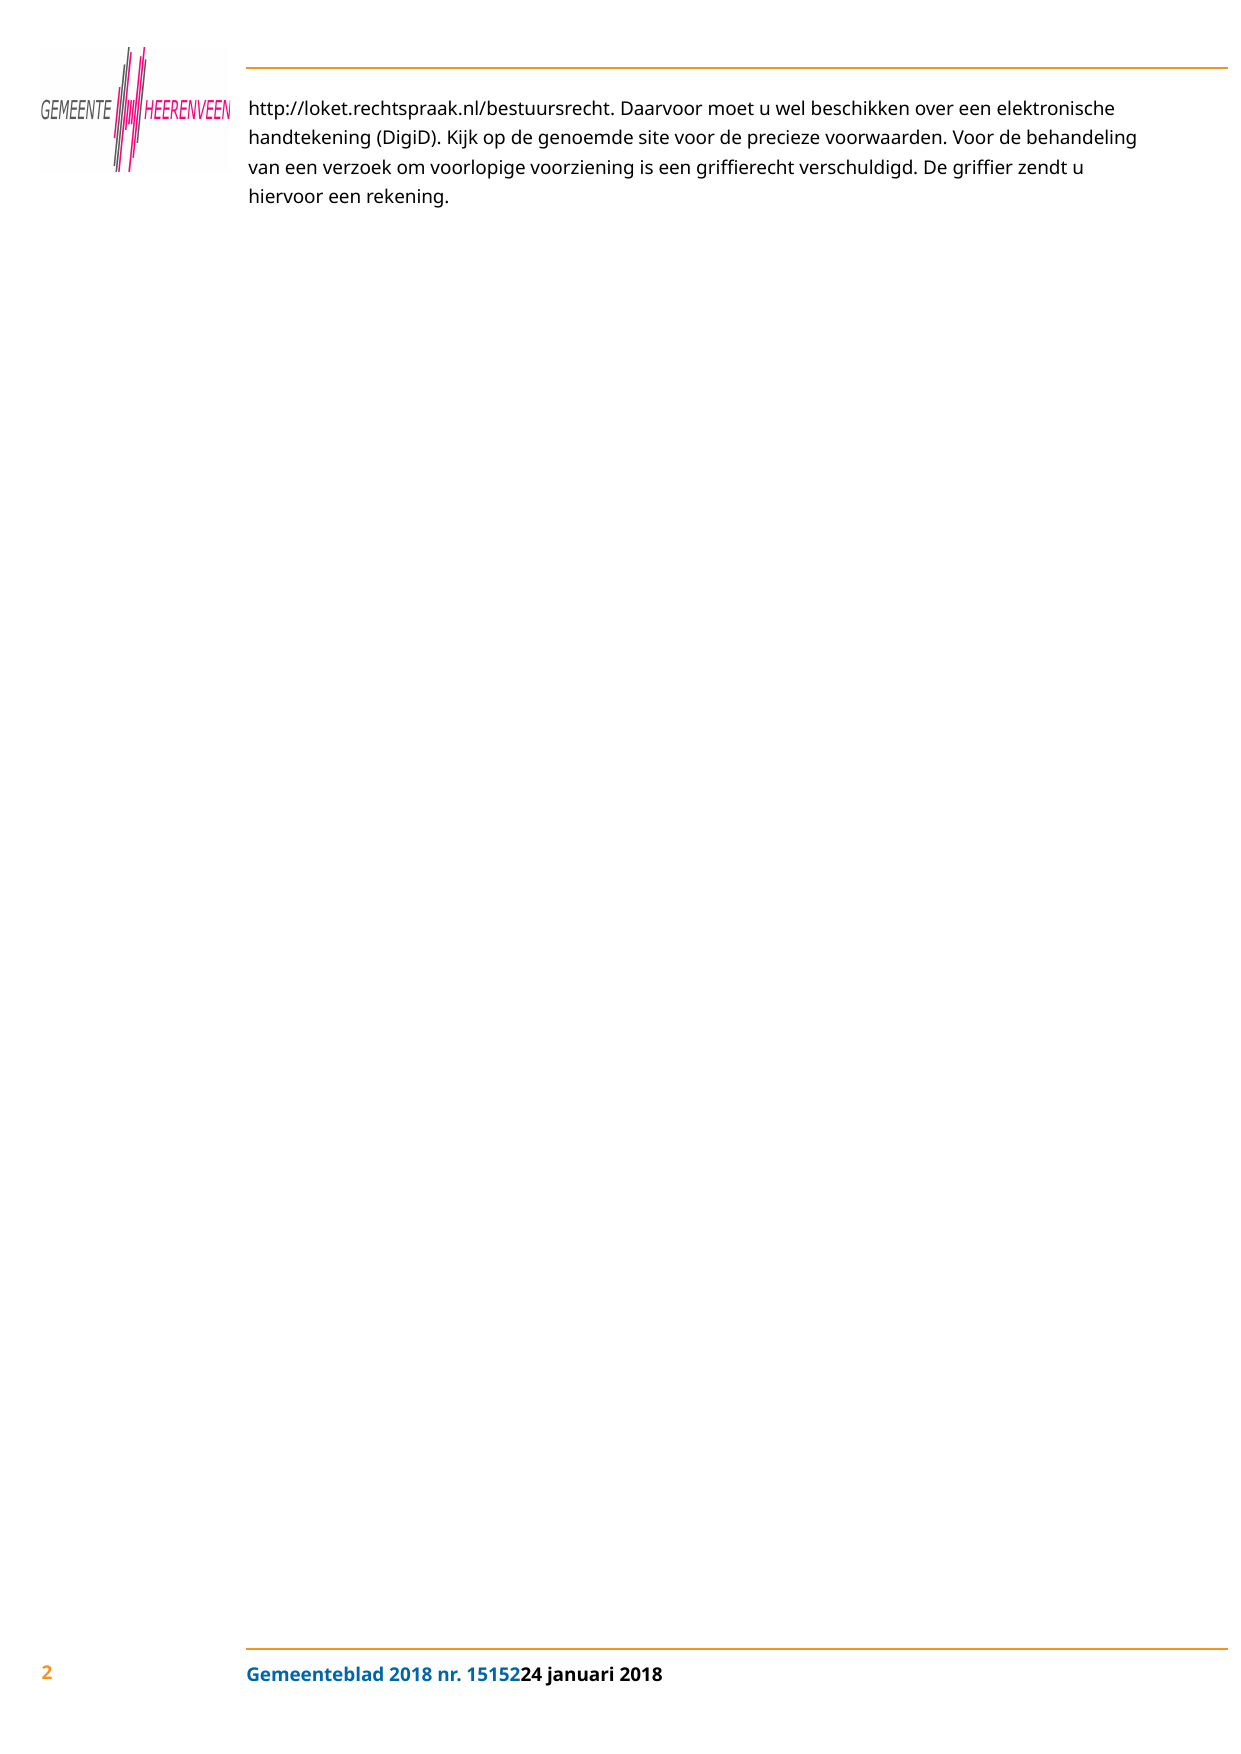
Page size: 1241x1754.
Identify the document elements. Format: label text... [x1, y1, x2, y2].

picture [41, 47, 231, 172]
text http://loket.rechtspraak.nl/bestuursrecht. Daarvoor moet u wel beschikken over een elektronische handtekening (DigiD). Kijk op de genoemde site voor de precieze voorwaarden. Voor de behandeling van een verzoek om voorlopige voorziening is een griffierecht verschuldigd. De griffier zendt u hiervoor een rekening. [248, 95, 1152, 209]
